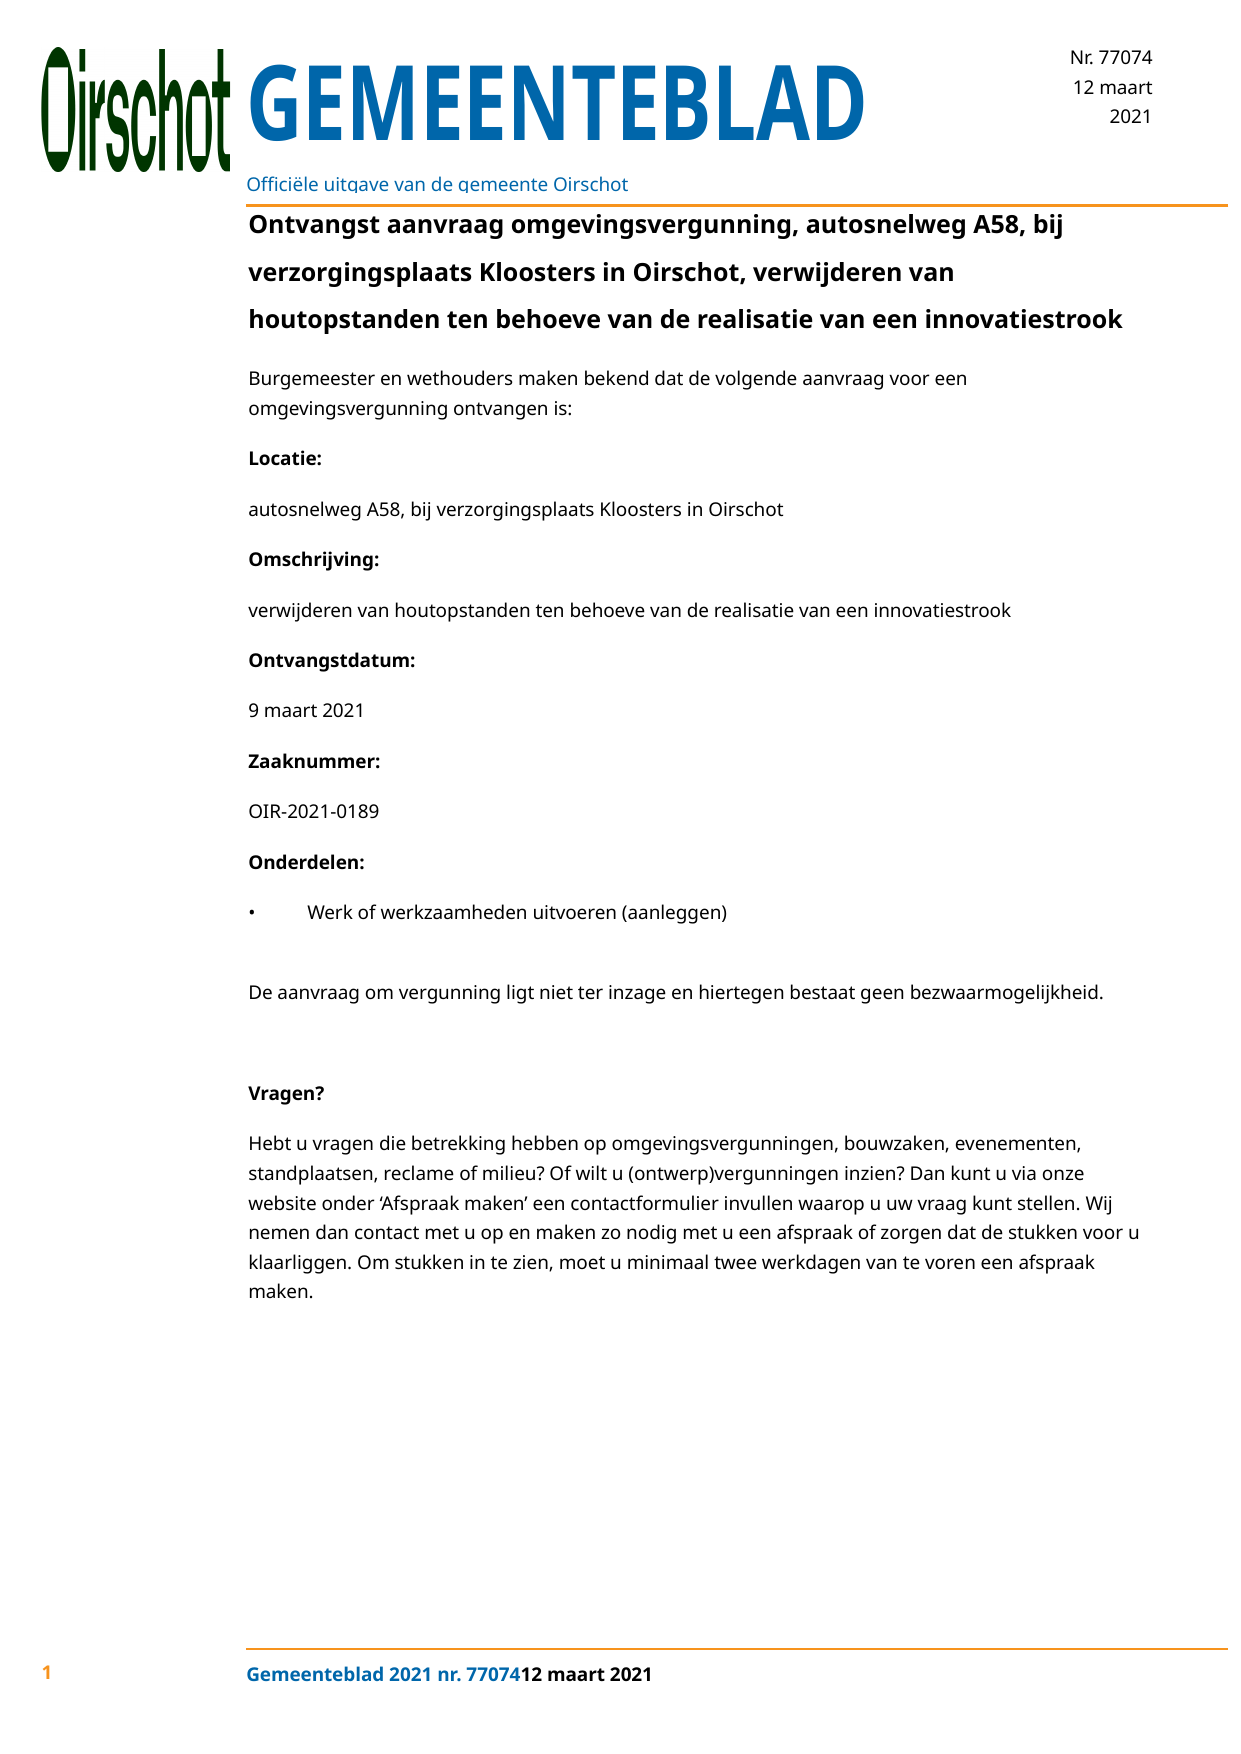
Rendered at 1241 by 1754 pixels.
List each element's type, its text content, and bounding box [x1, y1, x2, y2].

text Zaaknummer: [248, 748, 1152, 774]
text Ontvangstdatum: [248, 647, 1152, 673]
text 9 maart 2021 [248, 698, 1152, 723]
text Omschrijving: [248, 546, 1152, 572]
text De aanvraag om vergunning ligt niet ter inzage en hiertegen bestaat geen bezwaarmogelijkheid. [248, 979, 1152, 1005]
text Onderdelen: [248, 849, 1152, 874]
text OIR-2021-0189 [248, 798, 1152, 824]
text Burgemeester en wethouders maken bekend dat de volgende aanvraag voor een omgevingsvergunning ontvangen is: [248, 366, 1152, 421]
picture [41, 47, 231, 172]
text Ontvangst aanvraag omgevingsvergunning, autosnelweg A58, bij verzorgingsplaats Kloosters in Oirschot, verwijderen van houtopstanden ten behoeve van de realisatie van een innovatiestrook [248, 207, 1152, 336]
text autosnelweg A58, bij verzorgingsplaats Kloosters in Oirschot [248, 496, 1152, 522]
text verwijderen van houtopstanden ten behoeve van de realisatie van een innovatiestrook [248, 597, 1152, 622]
list Werk of werkzaamheden uitvoeren (aanleggen) [248, 899, 1152, 925]
text Hebt u vragen die betrekking hebben op omgevingsvergunningen, bouwzaken, evenementen, standplaatsen, reclame of milieu? Of wilt u (ontwerp)vergunningen inzien? Dan kunt u via onze website onder ‘Afspraak maken’ een contactformulier invullen waarop u uw vraag kunt stellen. Wij nemen dan contact met u op en maken zo nodig met u een afspraak of zorgen dat de stukken voor u klaarliggen. Om stukken in te zien, moet u minimaal twee werkdagen van te voren een afspraak maken. [248, 1131, 1152, 1304]
text Locatie: [248, 446, 1152, 471]
text Vragen? [248, 1080, 1152, 1106]
